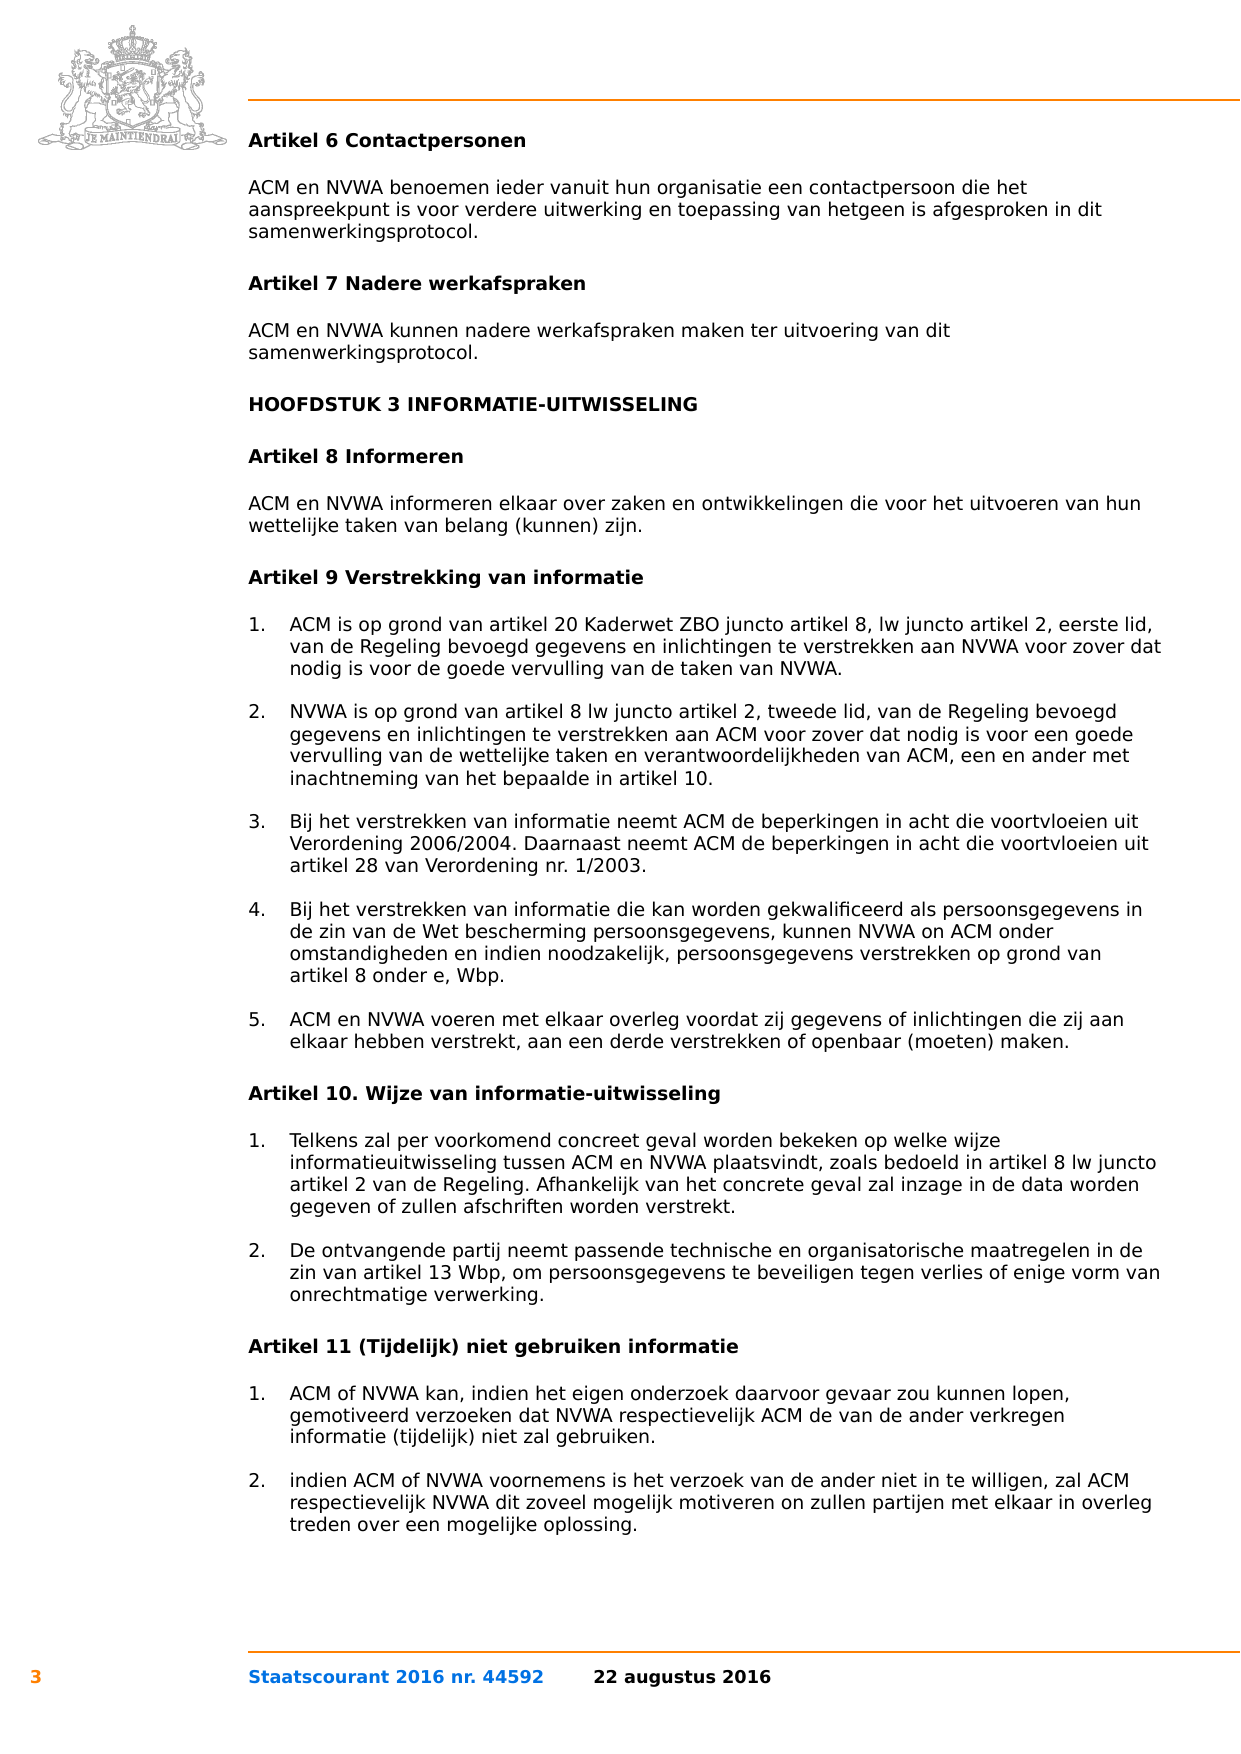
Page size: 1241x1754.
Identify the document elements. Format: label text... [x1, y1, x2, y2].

picture [38, 25, 227, 150]
text 4. Bij het verstrekken van informatie die kan worden gekwalificeerd als persoonsgegevens in de zin van de Wet bescherming persoonsgegevens, kunnen NVWA on ACM onder omstandigheden en indien noodzakelijk, persoonsgegevens verstrekken op grond van artikel 8 onder e, Wbp. [248, 899, 1163, 987]
subtitle Artikel 8 Informeren [248, 446, 1163, 468]
text 5. ACM en NVWA voeren met elkaar overleg voordat zij gegevens of inlichtingen die zij aan elkaar hebben verstrekt, aan een derde verstrekken of openbaar (moeten) maken. [248, 1009, 1163, 1053]
subtitle Artikel 6 Contactpersonen [248, 130, 1163, 152]
text ACM en NVWA benoemen ieder vanuit hun organisatie een contactpersoon die het aanspreekpunt is voor verdere uitwerking en toepassing van hetgeen is afgesproken in dit samenwerkingsprotocol. [248, 177, 1163, 243]
text ACM en NVWA kunnen nadere werkafspraken maken ter uitvoering van dit samenwerkingsprotocol. [248, 320, 1163, 364]
text 1. Telkens zal per voorkomend concreet geval worden bekeken op welke wijze informatieuitwisseling tussen ACM en NVWA plaatsvindt, zoals bedoeld in artikel 8 lw juncto artikel 2 van de Regeling. Afhankelijk van het concrete geval zal inzage in de data worden gegeven of zullen afschriften worden verstrekt. [248, 1130, 1163, 1218]
subtitle Artikel 11 (Tijdelijk) niet gebruiken informatie [248, 1336, 1163, 1357]
subtitle Artikel 10. Wijze van informatie-uitwisseling [248, 1083, 1163, 1105]
subtitle Artikel 7 Nadere werkafspraken [248, 273, 1163, 295]
text 2. NVWA is op grond van artikel 8 lw juncto artikel 2, tweede lid, van de Regeling bevoegd gegevens en inlichtingen te verstrekken aan ACM voor zover dat nodig is voor een goede vervulling van de wettelijke taken en verantwoordelijkheden van ACM, een en ander met inachtneming van het bepaalde in artikel 10. [248, 701, 1163, 789]
subtitle Artikel 9 Verstrekking van informatie [248, 567, 1163, 589]
text 2. De ontvangende partij neemt passende technische en organisatorische maatregelen in de zin van artikel 13 Wbp, om persoonsgegevens te beveiligen tegen verlies of enige vorm van onrechtmatige verwerking. [248, 1239, 1163, 1306]
text ACM en NVWA informeren elkaar over zaken en ontwikkelingen die voor het uitvoeren van hun wettelijke taken van belang (kunnen) zijn. [248, 493, 1163, 537]
text 1. ACM of NVWA kan, indien het eigen onderzoek daarvoor gevaar zou kunnen lopen, gemotiveerd verzoeken dat NVWA respectievelijk ACM de van de ander verkregen informatie (tijdelijk) niet zal gebruiken. [248, 1382, 1163, 1448]
text 3. Bij het verstrekken van informatie neemt ACM de beperkingen in acht die voortvloeien uit Verordening 2006/2004. Daarnaast neemt ACM de beperkingen in acht die voortvloeien uit artikel 28 van Verordening nr. 1/2003. [248, 811, 1163, 877]
subtitle HOOFDSTUK 3 INFORMATIE-UITWISSELING [248, 394, 1163, 416]
text 2. indien ACM of NVWA voornemens is het verzoek van de ander niet in te willigen, zal ACM respectievelijk NVWA dit zoveel mogelijk motiveren on zullen partijen met elkaar in overleg treden over een mogelijke oplossing. [248, 1470, 1163, 1536]
text 1. ACM is op grond van artikel 20 Kaderwet ZBO juncto artikel 8, lw juncto artikel 2, eerste lid, van de Regeling bevoegd gegevens en inlichtingen te verstrekken aan NVWA voor zover dat nodig is voor de goede vervulling van de taken van NVWA. [248, 614, 1163, 679]
